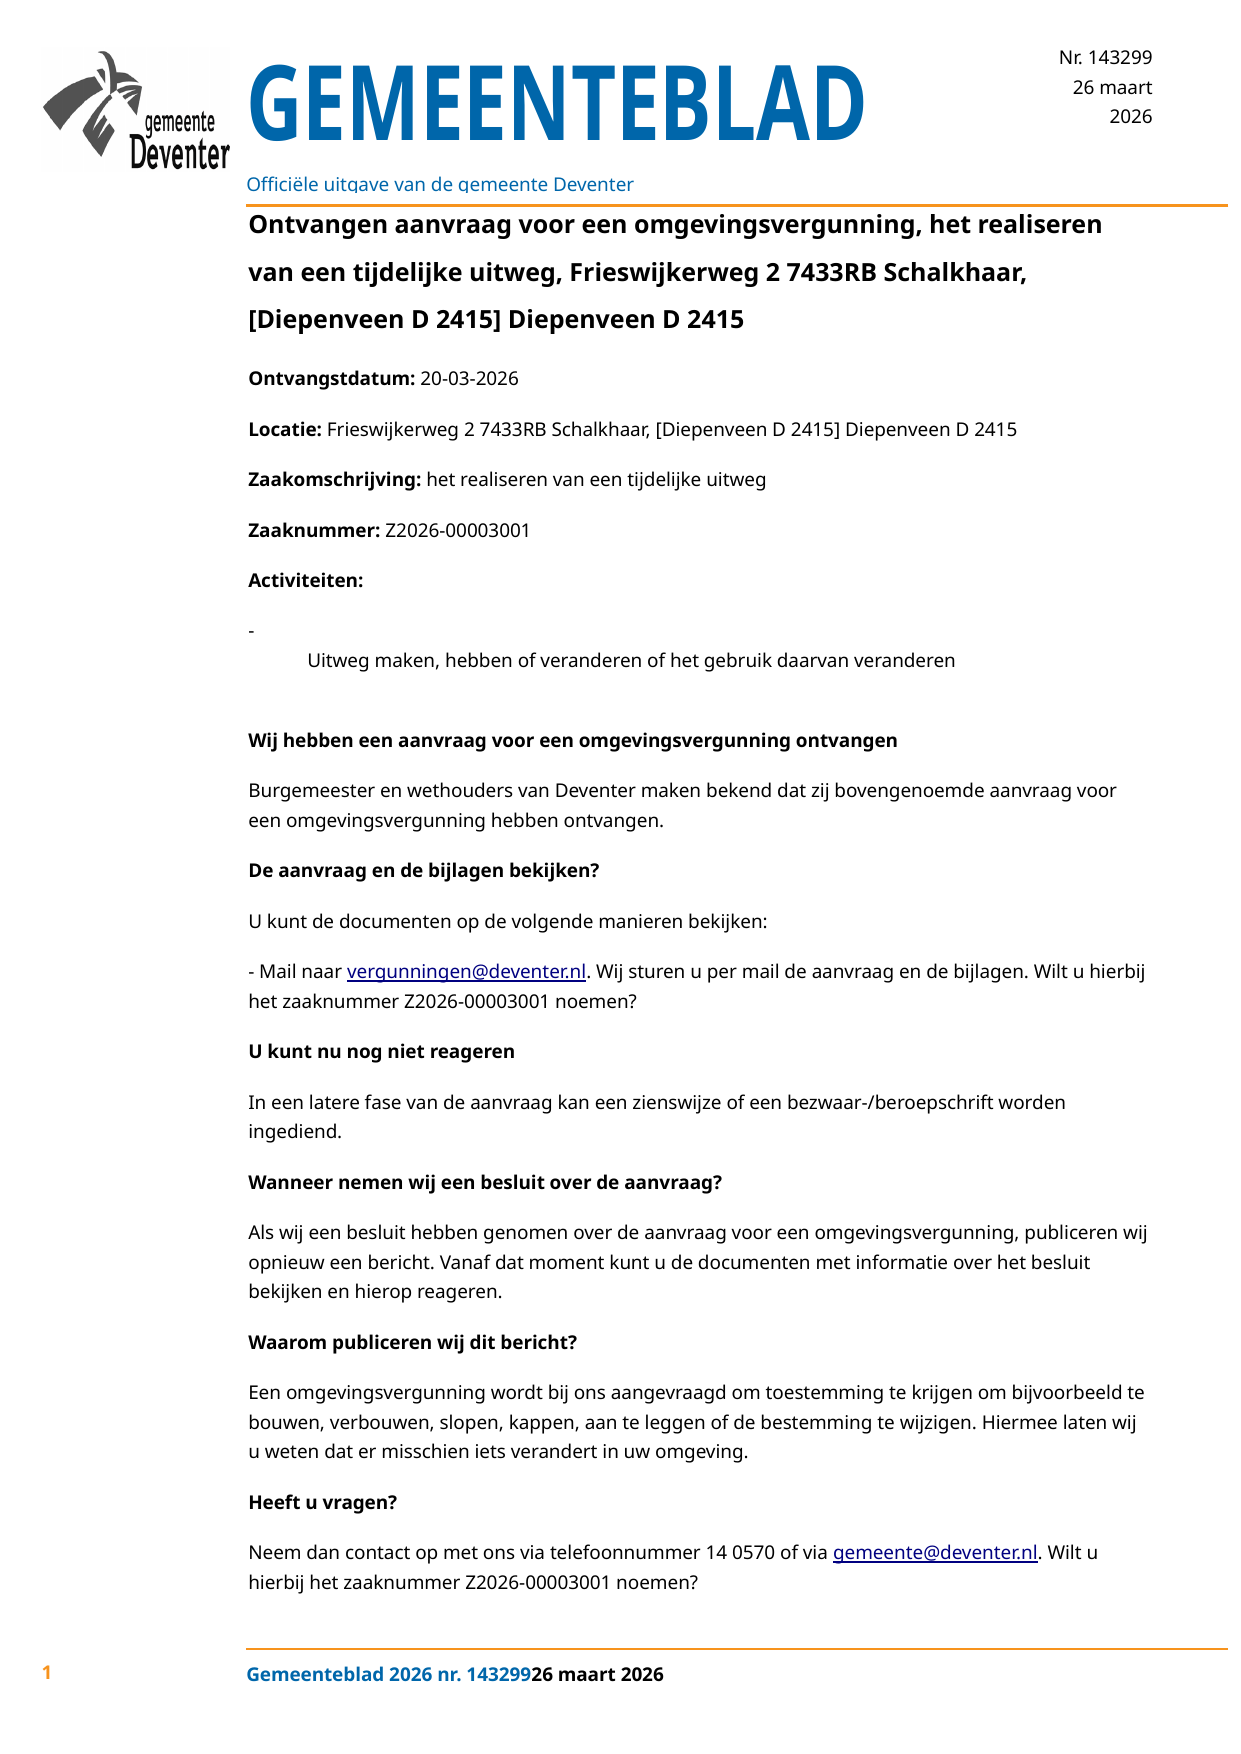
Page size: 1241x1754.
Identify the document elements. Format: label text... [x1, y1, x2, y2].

text Zaaknummer: Z2026-00003001 [248, 517, 1152, 542]
text Heeft u vragen? [248, 1489, 1152, 1514]
text Ontvangen aanvraag voor een omgevingsvergunning, het realiseren van een tijdelijke uitweg, Frieswijkerweg 2 7433RB Schalkhaar, [Diepenveen D 2415] Diepenveen D 2415 [248, 207, 1152, 336]
text Een omgevingsvergunning wordt bij ons aangevraagd om toestemming te krijgen om bijvoorbeeld te bouwen, verbouwen, slopen, kappen, aan te leggen of de bestemming te wijzigen. Hiermee laten wij u weten dat er misschien iets verandert in uw omgeving. [248, 1379, 1152, 1464]
text Zaakomschrijving: het realiseren van een tijdelijke uitweg [248, 466, 1152, 492]
text Waarom publiceren wij dit bericht? [248, 1329, 1152, 1354]
text U kunt nu nog niet reageren [248, 1038, 1152, 1064]
text In een latere fase van de aanvraag kan een zienswijze of een bezwaar-/beroepschrift worden ingediend. [248, 1089, 1152, 1144]
text Wanneer nemen wij een besluit over de aanvraag? [248, 1169, 1152, 1194]
text Ontvangstdatum: 20-03-2026 [248, 366, 1152, 391]
text U kunt de documenten op de volgende manieren bekijken: [248, 908, 1152, 934]
text Burgemeester en wethouders van Deventer maken bekend dat zij bovengenoemde aanvraag voor een omgevingsvergunning hebben ontvangen. [248, 778, 1152, 833]
text Neem dan contact op met ons via telefoonnummer 14 0570 of via gemeente@deventer.nl. Wilt u hierbij het zaaknummer Z2026-00003001 noemen? [248, 1539, 1152, 1594]
picture [41, 47, 231, 172]
text - Mail naar vergunningen@deventer.nl. Wij sturen u per mail de aanvraag en de bijlagen. Wilt u hierbij het zaaknummer Z2026-00003001 noemen? [248, 958, 1152, 1014]
list Uitweg maken, hebben of veranderen of het gebruik daarvan veranderen [248, 647, 1152, 673]
text Als wij een besluit hebben genomen over de aanvraag voor een omgevingsvergunning, publiceren wij opnieuw een bericht. Vanaf dat moment kunt u de documenten met informatie over het besluit bekijken en hierop reageren. [248, 1219, 1152, 1304]
text Wij hebben een aanvraag voor een omgevingsvergunning ontvangen [248, 727, 1152, 753]
text De aanvraag en de bijlagen bekijken? [248, 858, 1152, 883]
text Locatie: Frieswijkerweg 2 7433RB Schalkhaar, [Diepenveen D 2415] Diepenveen D 2415 [248, 416, 1152, 442]
text Activiteiten: [248, 567, 1152, 593]
